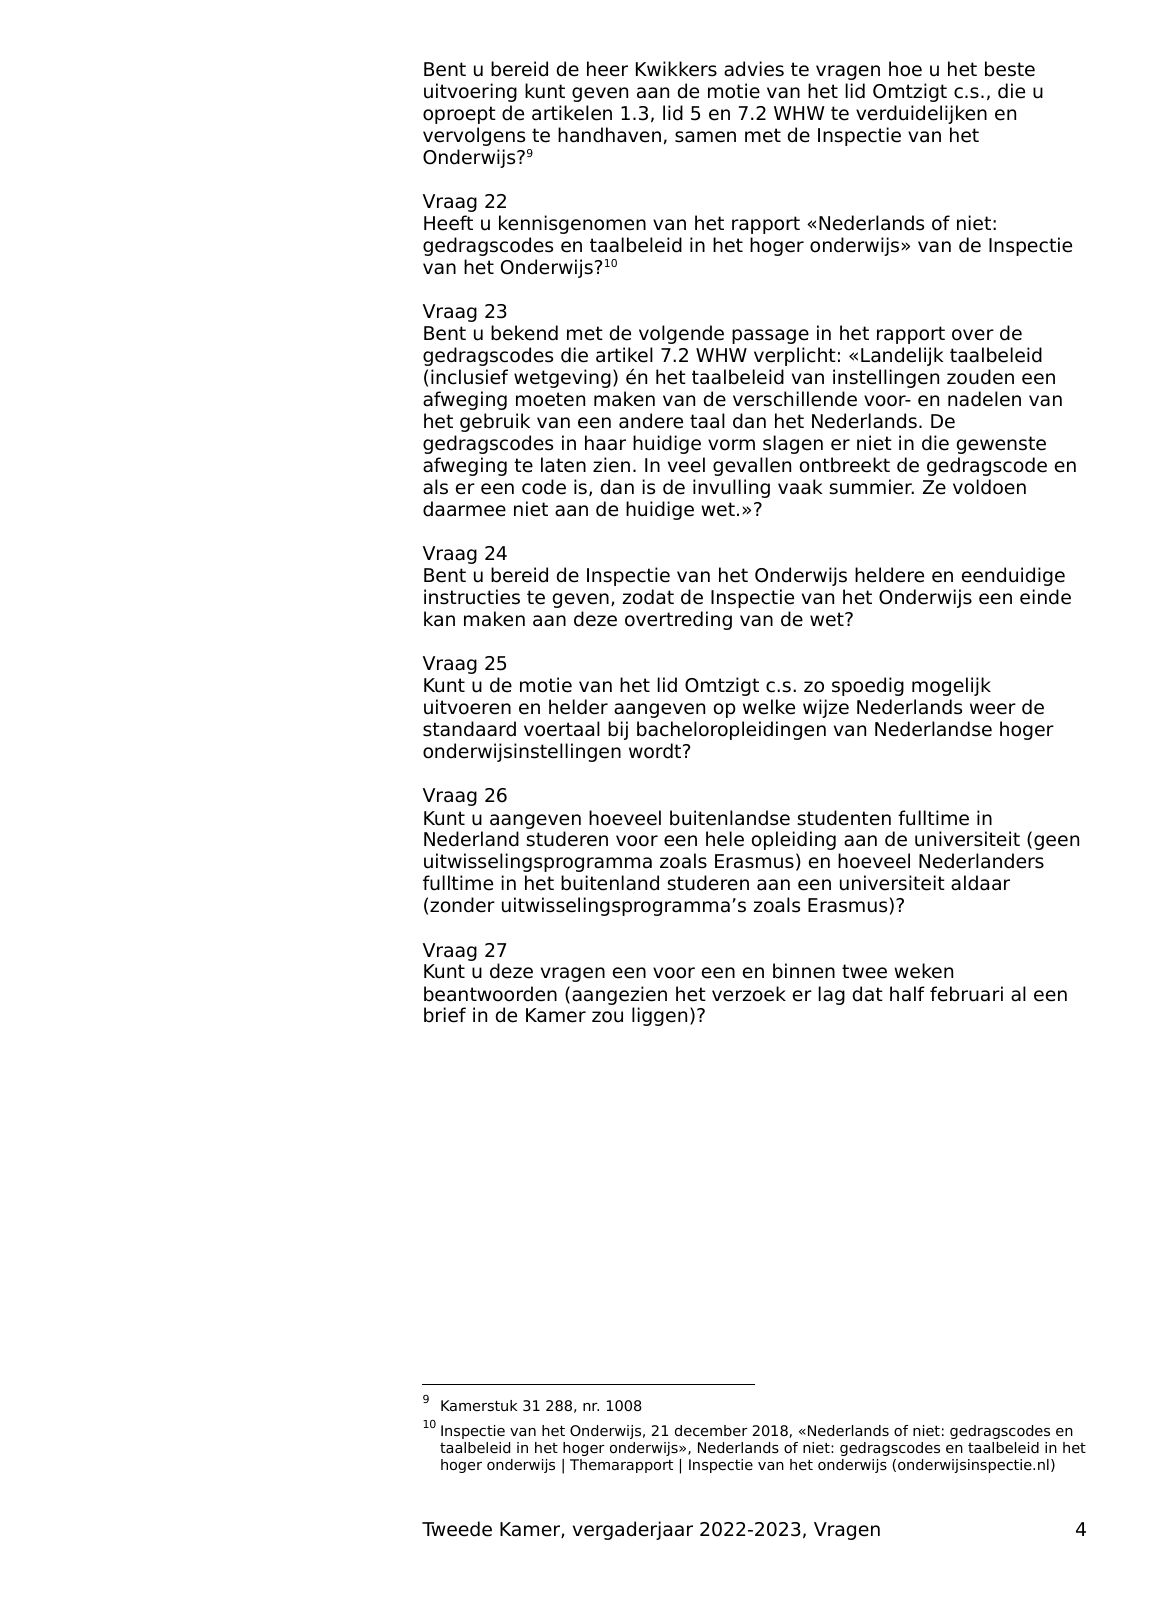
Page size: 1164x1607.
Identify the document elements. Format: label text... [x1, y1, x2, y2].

text Vraag 25 [422, 653, 1087, 675]
text Heeft u kennisgenomen van het rapport «Nederlands of niet: gedragscodes en taalbeleid in het hoger onderwijs» van de Inspectie van het Onderwijs? [422, 213, 1087, 279]
text Inspectie van het Onderwijs, 21 december 2018, «Nederlands of niet: gedragscodes en taalbeleid in het hoger onderwijs», Nederlands of niet: gedragscodes en taalbeleid in het hoger onderwijs | Themarapport | Inspectie van het onderwijs (onderwijsinspectie.nl) [422, 1418, 1087, 1474]
text Vraag 22 [422, 191, 1087, 213]
text Vraag 26 [422, 785, 1087, 807]
text Bent u bekend met de volgende passage in het rapport over de gedragscodes die artikel 7.2 WHW verplicht: «Landelijk taalbeleid (inclusief wetgeving) én het taalbeleid van instellingen zouden een afweging moeten maken van de verschillende voor- en nadelen van het gebruik van een andere taal dan het Nederlands. De gedragscodes in haar huidige vorm slagen er niet in die gewenste afweging te laten zien. In veel gevallen ontbreekt de gedragscode en als er een code is, dan is de invulling vaak summier. Ze voldoen daarmee niet aan de huidige wet.»? [422, 323, 1087, 521]
text Vraag 23 [422, 301, 1087, 323]
text Vraag 24 [422, 543, 1087, 565]
text Kunt u aangeven hoeveel buitenlandse studenten fulltime in Nederland studeren voor een hele opleiding aan de universiteit (geen uitwisselingsprogramma zoals Erasmus) en hoeveel Nederlanders fulltime in het buitenland studeren aan een universiteit aldaar (zonder uitwisselingsprogramma’s zoals Erasmus)? [422, 807, 1087, 917]
text Kamerstuk 31 288, nr. 1008 [422, 1393, 1087, 1416]
text Vraag 27 [422, 939, 1087, 961]
text Kunt u de motie van het lid Omtzigt c.s. zo spoedig mogelijk uitvoeren en helder aangeven op welke wijze Nederlands weer de standaard voertaal bij bacheloropleidingen van Nederlandse hoger onderwijsinstellingen wordt? [422, 675, 1087, 763]
text Kunt u deze vragen een voor een en binnen twee weken beantwoorden (aangezien het verzoek er lag dat half februari al een brief in de Kamer zou liggen)? [422, 961, 1087, 1027]
text Bent u bereid de Inspectie van het Onderwijs heldere en eenduidige instructies te geven, zodat de Inspectie van het Onderwijs een einde kan maken aan deze overtreding van de wet? [422, 565, 1087, 631]
text Bent u bereid de heer Kwikkers advies te vragen hoe u het beste uitvoering kunt geven aan de motie van het lid Omtzigt c.s., die u oproept de artikelen 1.3, lid 5 en 7.2 WHW te verduidelijken en vervolgens te handhaven, samen met de Inspectie van het Onderwijs? [422, 59, 1087, 169]
